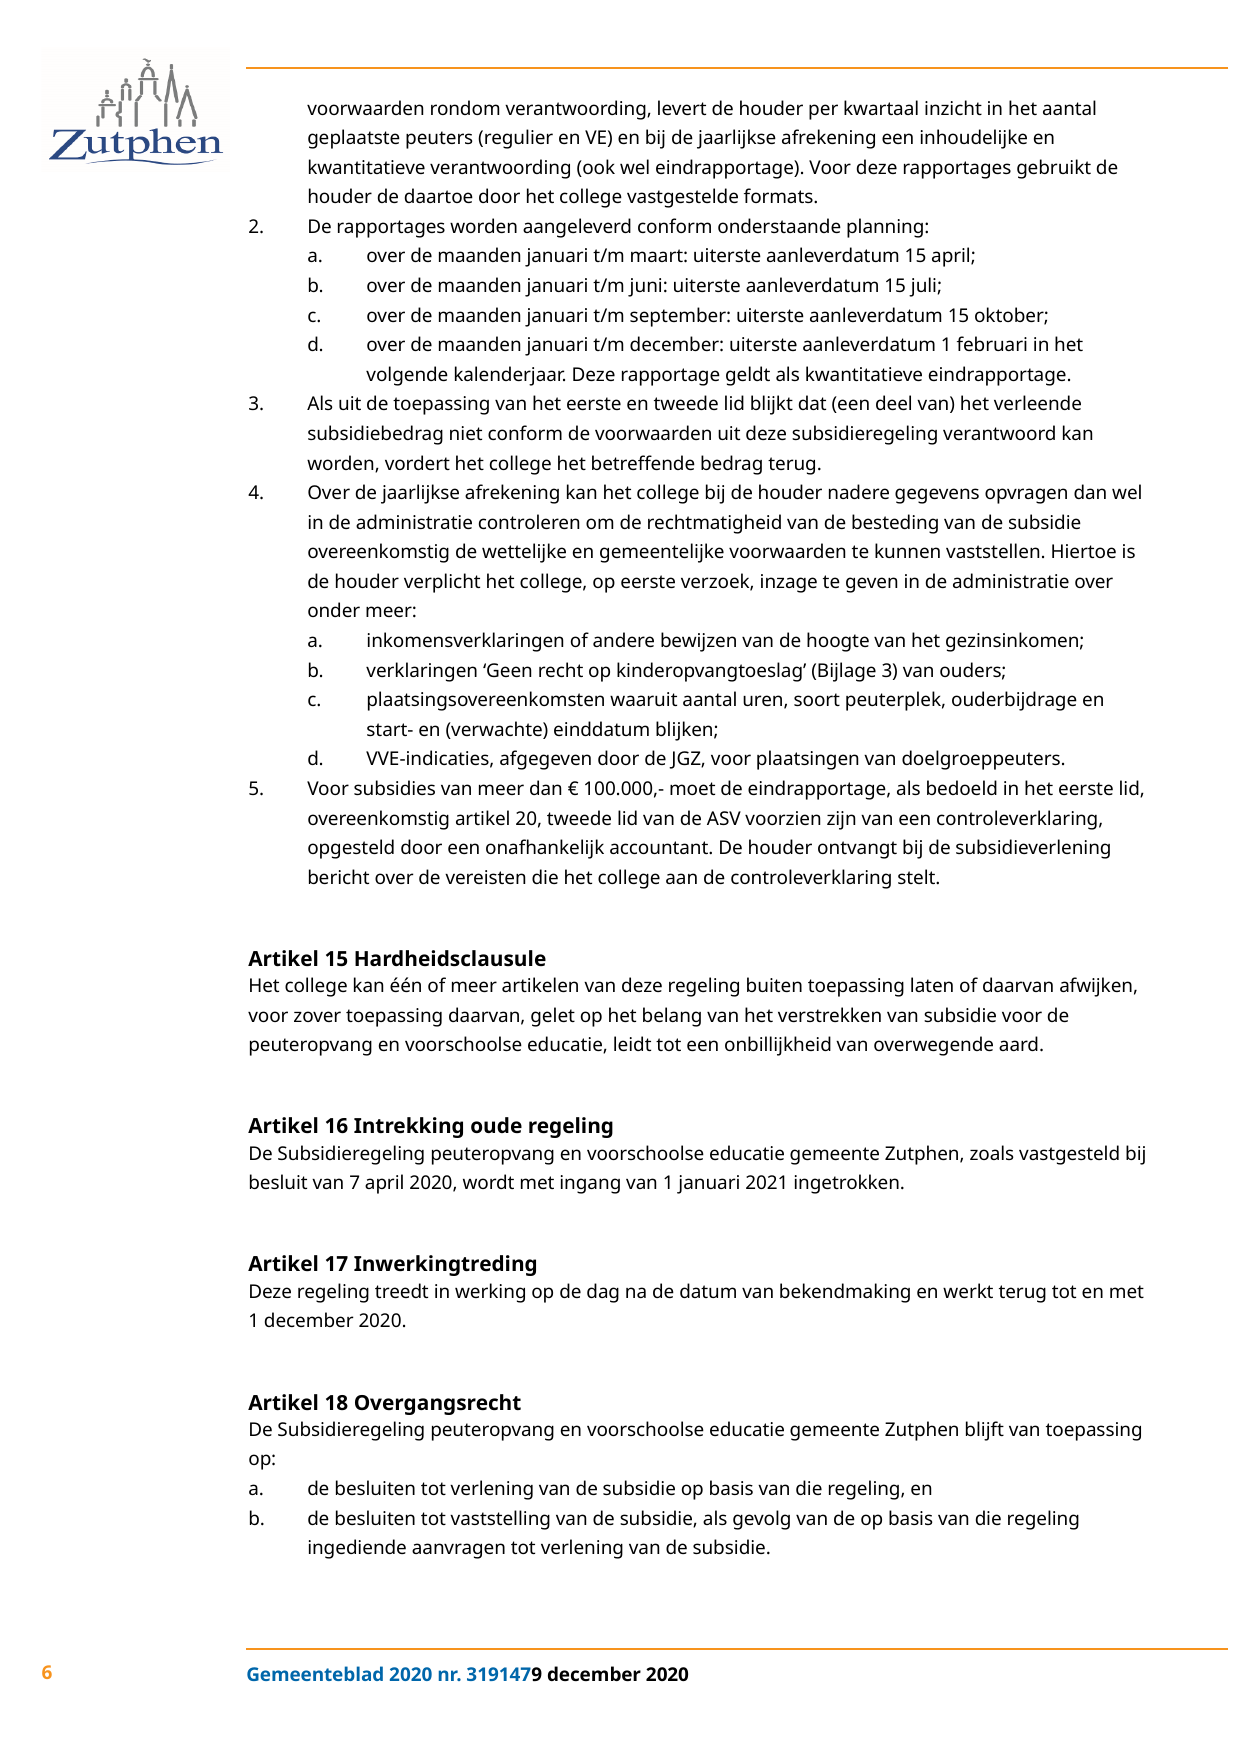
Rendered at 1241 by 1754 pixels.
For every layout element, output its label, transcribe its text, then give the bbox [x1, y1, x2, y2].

list voorwaarden rondom verantwoording, levert de houder per kwartaal inzicht in het aantal geplaatste peuters (regulier en VE) en bij de jaarlijkse afrekening een inhoudelijke en kwantitatieve verantwoording (ook wel eindrapportage). Voor deze rapportages gebruikt de houder de daartoe door het college vastgestelde formats. [248, 95, 1152, 209]
text Artikel 18 Overgangsrecht [248, 1388, 1152, 1416]
text De Subsidieregeling peuteropvang en voorschoolse educatie gemeente Zutphen blijft van toepassing op: [248, 1416, 1152, 1471]
list inkomensverklaringen of andere bewijzen van de hoogte van het gezinsinkomen; [307, 627, 1152, 653]
text Artikel 15 Hardheidsclausule [248, 944, 1152, 972]
text Het college kan één of meer artikelen van deze regeling buiten toepassing laten of daarvan afwijken, voor zover toepassing daarvan, gelet op het belang van het verstrekken van subsidie voor de peuteropvang en voorschoolse educatie, leidt tot een onbillijkheid van overwegende aard. [248, 972, 1152, 1057]
list over de maanden januari t/m september: uiterste aanleverdatum 15 oktober; [307, 302, 1152, 328]
text Deze regeling treedt in werking op de dag na de datum van bekendmaking en werkt terug tot en met 1 december 2020. [248, 1278, 1152, 1333]
list over de maanden januari t/m december: uiterste aanleverdatum 1 februari in het volgende kalenderjaar. Deze rapportage geldt als kwantitatieve eindrapportage. [307, 331, 1152, 387]
list over de maanden januari t/m juni: uiterste aanleverdatum 15 juli; [307, 272, 1152, 298]
list Voor subsidies van meer dan € 100.000,- moet de eindrapportage, als bedoeld in het eerste lid, overeenkomstig artikel 20, tweede lid van de ASV voorzien zijn van een controleverklaring, opgesteld door een onafhankelijk accountant. De houder ontvangt bij de subsidieverlening bericht over de vereisten die het college aan de controleverklaring stelt. [248, 775, 1152, 890]
picture [41, 47, 231, 172]
list verklaringen ‘Geen recht op kinderopvangtoeslag’ (Bijlage 3) van ouders; [307, 657, 1152, 683]
list Als uit de toepassing van het eerste en tweede lid blijkt dat (een deel van) het verleende subsidiebedrag niet conform de voorwaarden uit deze subsidieregeling verantwoord kan worden, vordert het college het betreffende bedrag terug. [248, 391, 1152, 476]
text Artikel 16 Intrekking oude regeling [248, 1112, 1152, 1140]
list Over de jaarlijkse afrekening kan het college bij de houder nadere gegevens opvragen dan wel in de administratie controleren om de rechtmatigheid van de besteding van de subsidie overeenkomstig de wettelijke en gemeentelijke voorwaarden te kunnen vaststellen. Hiertoe is de houder verplicht het college, op eerste verzoek, inzage te geven in de administratie over onder meer: [248, 479, 1152, 623]
list de besluiten tot vaststelling van de subsidie, als gevolg van de op basis van die regeling ingediende aanvragen tot verlening van de subsidie. [248, 1505, 1152, 1560]
list de besluiten tot verlening van de subsidie op basis van die regeling, en [248, 1475, 1152, 1501]
text Artikel 17 Inwerkingtreding [248, 1249, 1152, 1278]
list over de maanden januari t/m maart: uiterste aanleverdatum 15 april; [307, 243, 1152, 268]
list VVE-indicaties, afgegeven door de JGZ, voor plaatsingen van doelgroeppeuters. [307, 746, 1152, 771]
list De rapportages worden aangeleverd conform onderstaande planning: [248, 213, 1152, 239]
list plaatsingsovereenkomsten waaruit aantal uren, soort peuterplek, ouderbijdrage en start- en (verwachte) einddatum blijken; [307, 686, 1152, 742]
text De Subsidieregeling peuteropvang en voorschoolse educatie gemeente Zutphen, zoals vastgesteld bij besluit van 7 april 2020, wordt met ingang van 1 januari 2021 ingetrokken. [248, 1140, 1152, 1195]
